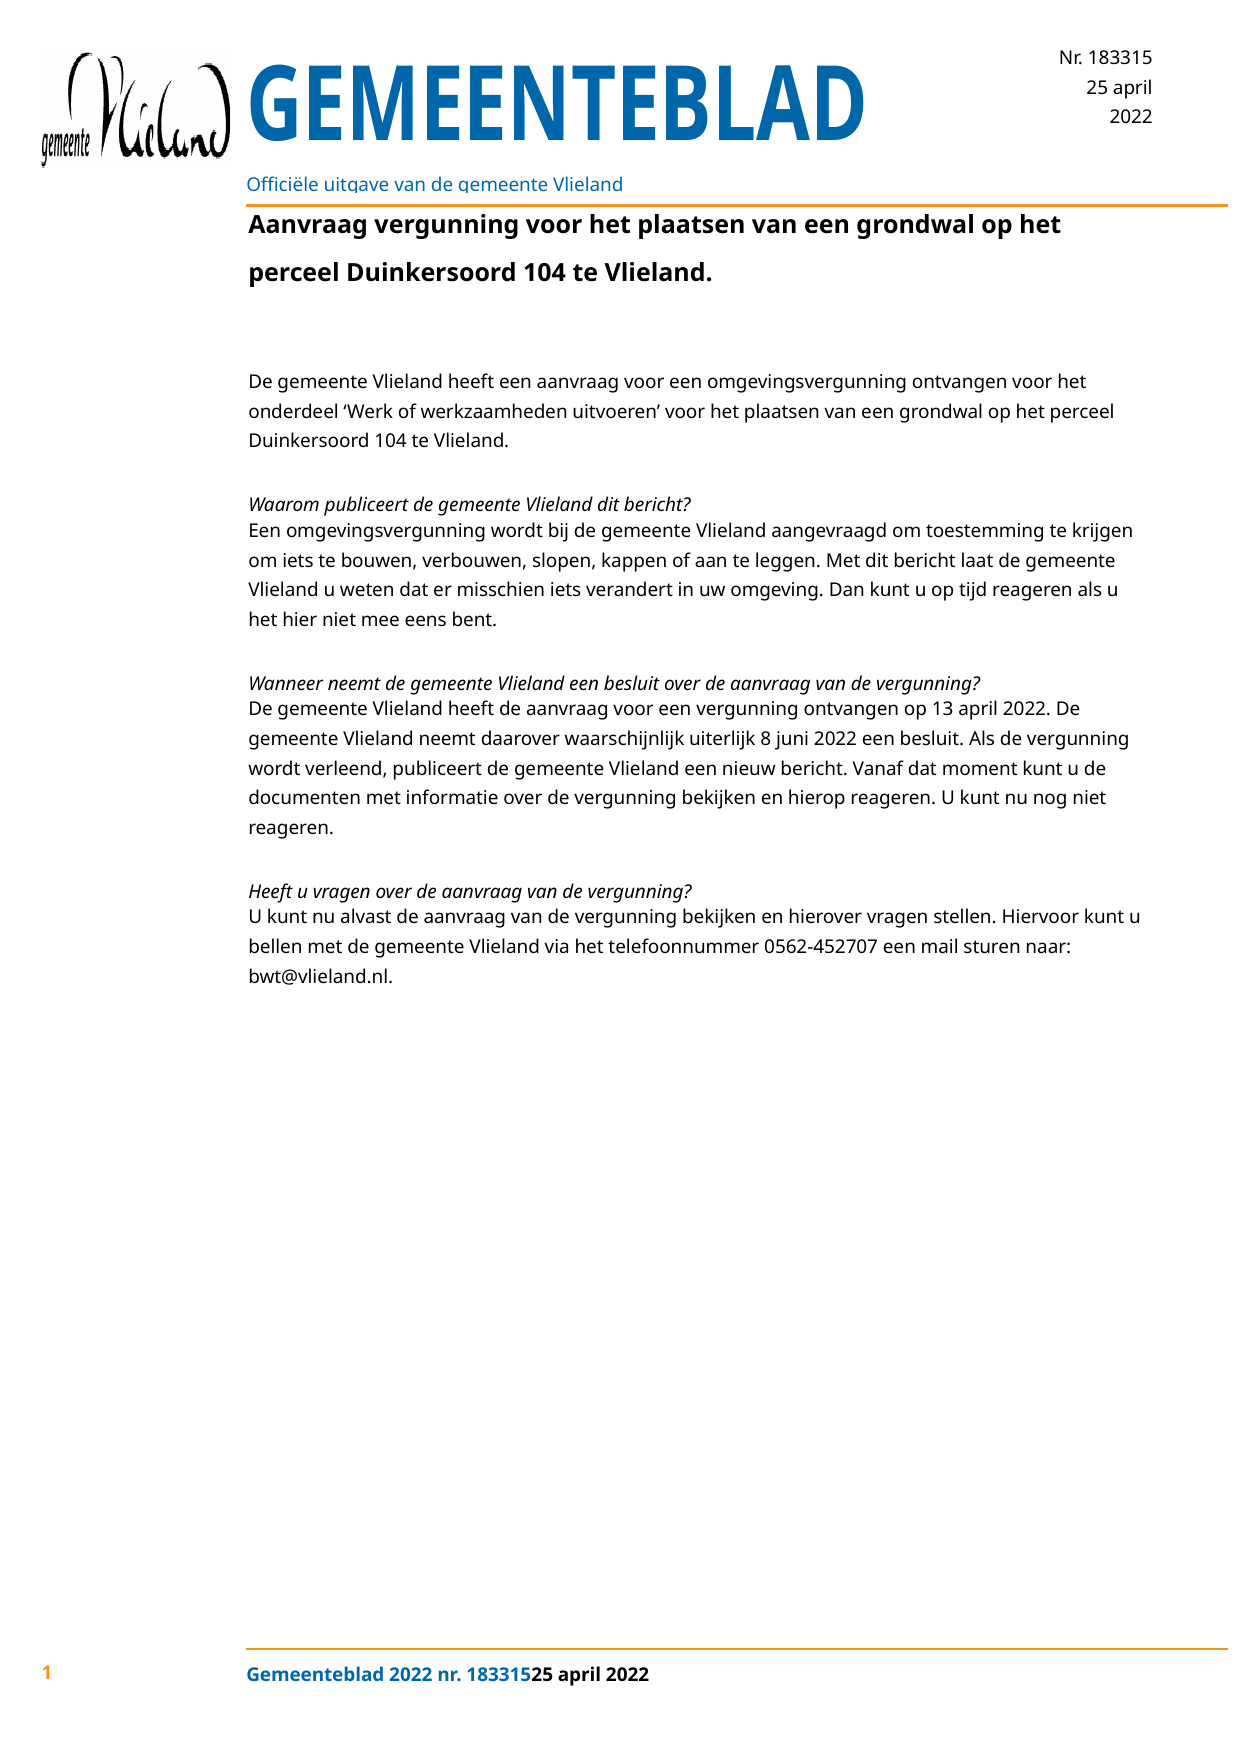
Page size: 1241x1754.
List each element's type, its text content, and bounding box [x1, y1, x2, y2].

text Wanneer neemt de gemeente Vlieland een besluit over de aanvraag van de vergunning? [248, 670, 1152, 696]
text De gemeente Vlieland heeft een aanvraag voor een omgevingsvergunning ontvangen voor het onderdeel ‘Werk of werkzaamheden uitvoeren’ voor het plaatsen van een grondwal op het perceel Duinkersoord 104 te Vlieland. [248, 368, 1152, 453]
text Een omgevingsvergunning wordt bij de gemeente Vlieland aangevraagd om toestemming te krijgen om iets te bouwen, verbouwen, slopen, kappen of aan te leggen. Met dit bericht laat de gemeente Vlieland u weten dat er misschien iets verandert in uw omgeving. Dan kunt u op tijd reageren als u het hier niet mee eens bent. [248, 517, 1152, 632]
text Aanvraag vergunning voor het plaatsen van een grondwal op het perceel Duinkersoord 104 te Vlieland. [248, 207, 1152, 288]
text De gemeente Vlieland heeft de aanvraag voor een vergunning ontvangen op 13 april 2022. De gemeente Vlieland neemt daarover waarschijnlijk uiterlijk 8 juni 2022 een besluit. Als de vergunning wordt verleend, publiceert de gemeente Vlieland een nieuw bericht. Vanaf dat moment kunt u de documenten met informatie over de vergunning bekijken en hierop reageren. U kunt nu nog niet reageren. [248, 696, 1152, 840]
text Heeft u vragen over de aanvraag van de vergunning? [248, 878, 1152, 904]
picture [41, 47, 231, 172]
text U kunt nu alvast de aanvraag van de vergunning bekijken en hierover vragen stellen. Hiervoor kunt u bellen met de gemeente Vlieland via het telefoonnummer 0562-452707 een mail sturen naar: bwt@vlieland.nl. [248, 904, 1152, 988]
text Waarom publiceert de gemeente Vlieland dit bericht? [248, 491, 1152, 517]
